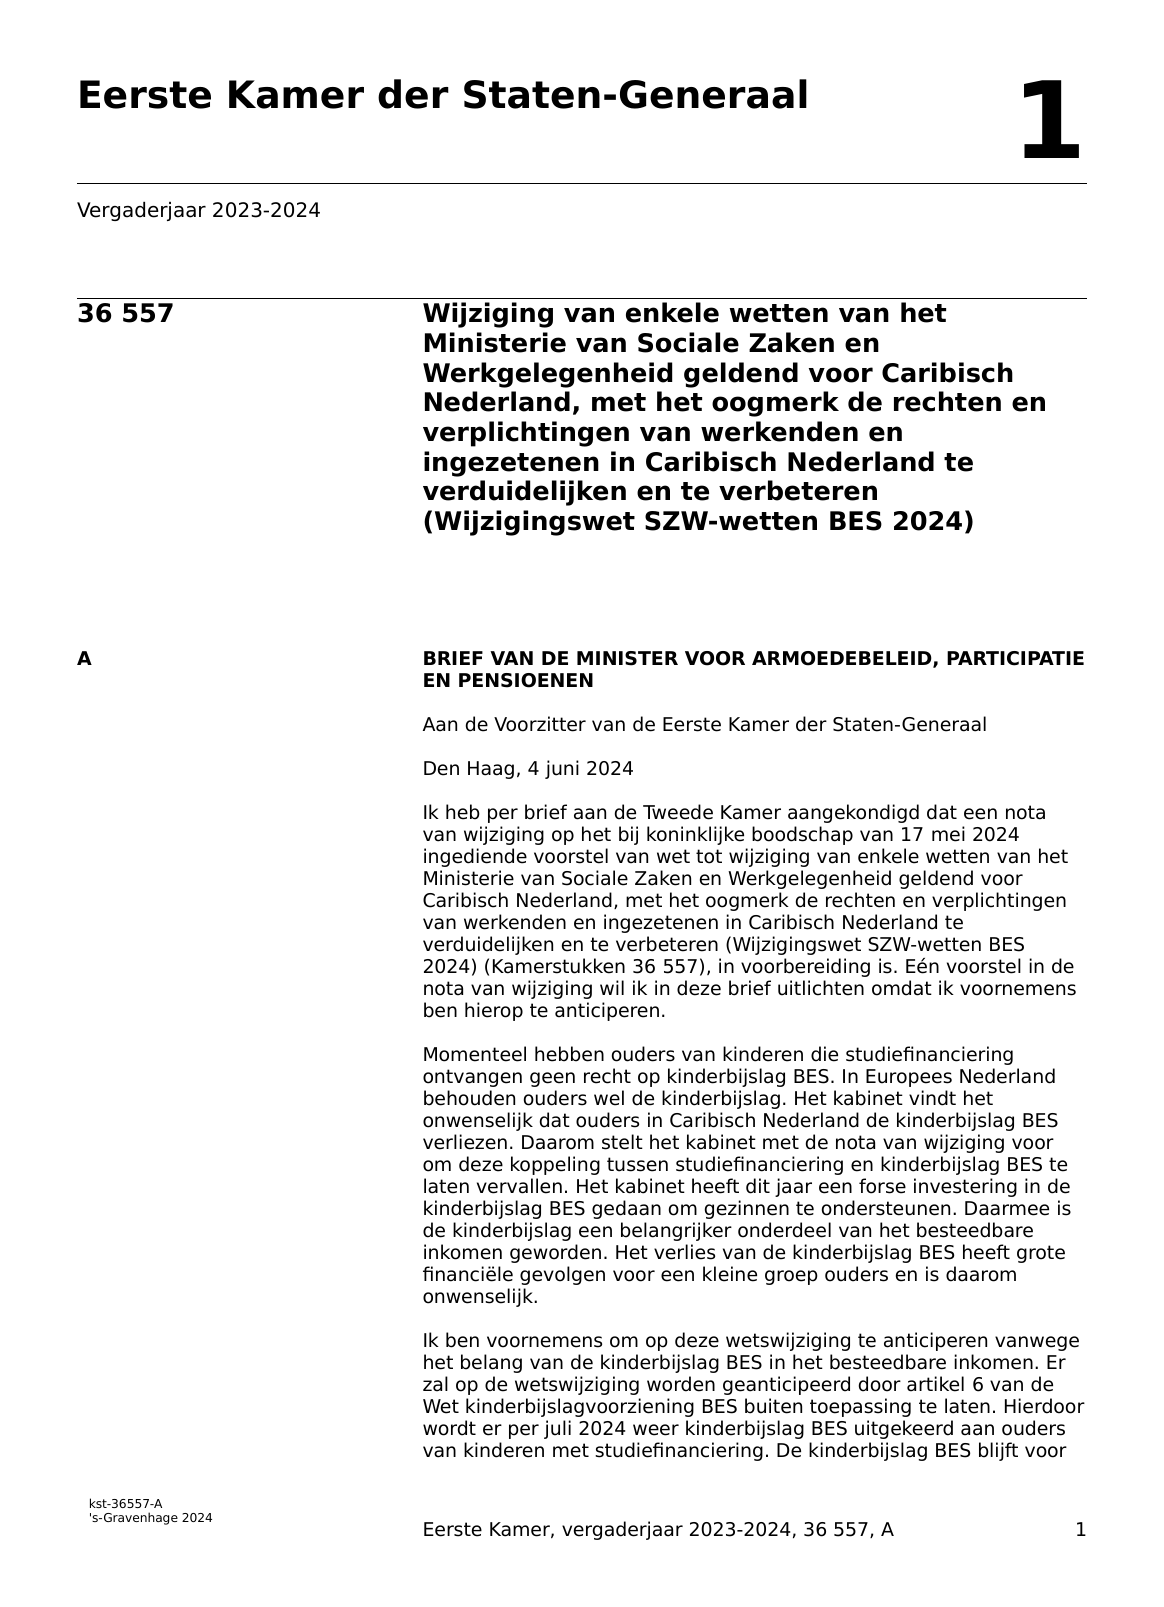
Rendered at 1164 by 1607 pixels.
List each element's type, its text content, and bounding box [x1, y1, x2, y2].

subtitle 36 557 Wijziging van enkele wetten van het Ministerie van Sociale Zaken en Werkgelegenheid geldend voor Caribisch Nederland, met het oogmerk de rechten en verplichtingen van werkenden en ingezetenen in Caribisch Nederland te verduidelijken en te verbeteren (Wijzigingswet SZW-wetten BES 2024) [77, 299, 1087, 536]
text Den Haag, 4 juni 2024 [422, 758, 1087, 780]
text kst-36557-A [88, 1497, 323, 1511]
text Ik ben voornemens om op deze wetswijziging te anticiperen vanwege het belang van de kinderbijslag BES in het besteedbare inkomen. Er zal op de wetswijziging worden geanticipeerd door artikel 6 van de Wet kinderbijslagvoorziening BES buiten toepassing te laten. Hierdoor wordt er per juli 2024 weer kinderbijslag BES uitgekeerd aan ouders van kinderen met studiefinanciering. De kinderbijslag BES blijft voor [422, 1330, 1087, 1462]
text Momenteel hebben ouders van kinderen die studiefinanciering ontvangen geen recht op kinderbijslag BES. In Europees Nederland behouden ouders wel de kinderbijslag. Het kabinet vindt het onwenselijk dat ouders in Caribisch Nederland de kinderbijslag BES verliezen. Daarom stelt het kabinet met de nota van wijziging voor om deze koppeling tussen studiefinanciering en kinderbijslag BES te laten vervallen. Het kabinet heeft dit jaar een forse investering in de kinderbijslag BES gedaan om gezinnen te ondersteunen. Daarmee is de kinderbijslag een belangrijker onderdeel van het besteedbare inkomen geworden. Het verlies van de kinderbijslag BES heeft grote financiële gevolgen voor een kleine groep ouders en is daarom onwenselijk. [422, 1044, 1087, 1308]
table_header 1 [886, 59, 1087, 183]
table_cell Vergaderjaar 2023-2024 [77, 184, 1087, 298]
text Aan de Voorzitter van de Eerste Kamer der Staten-Generaal [422, 714, 1087, 736]
text Ik heb per brief aan de Tweede Kamer aangekondigd dat een nota van wijziging op het bij koninklijke boodschap van 17 mei 2024 ingediende voorstel van wet tot wijziging van enkele wetten van het Ministerie van Sociale Zaken en Werkgelegenheid geldend voor Caribisch Nederland, met het oogmerk de rechten en verplichtingen van werkenden en ingezetenen in Caribisch Nederland te verduidelijken en te verbeteren (Wijzigingswet SZW-wetten BES 2024) (Kamerstukken 36 557), in voorbereiding is. Eén voorstel in de nota van wijziging wil ik in deze brief uitlichten omdat ik voornemens ben hierop te anticiperen. [422, 802, 1087, 1022]
table_header Eerste Kamer der Staten-Generaal [77, 59, 886, 183]
subtitle A BRIEF VAN DE MINISTER VOOR ARMOEDEBELEID, PARTICIPATIE EN PENSIOENEN [77, 647, 1087, 691]
text 's-Gravenhage 2024 [88, 1511, 323, 1525]
